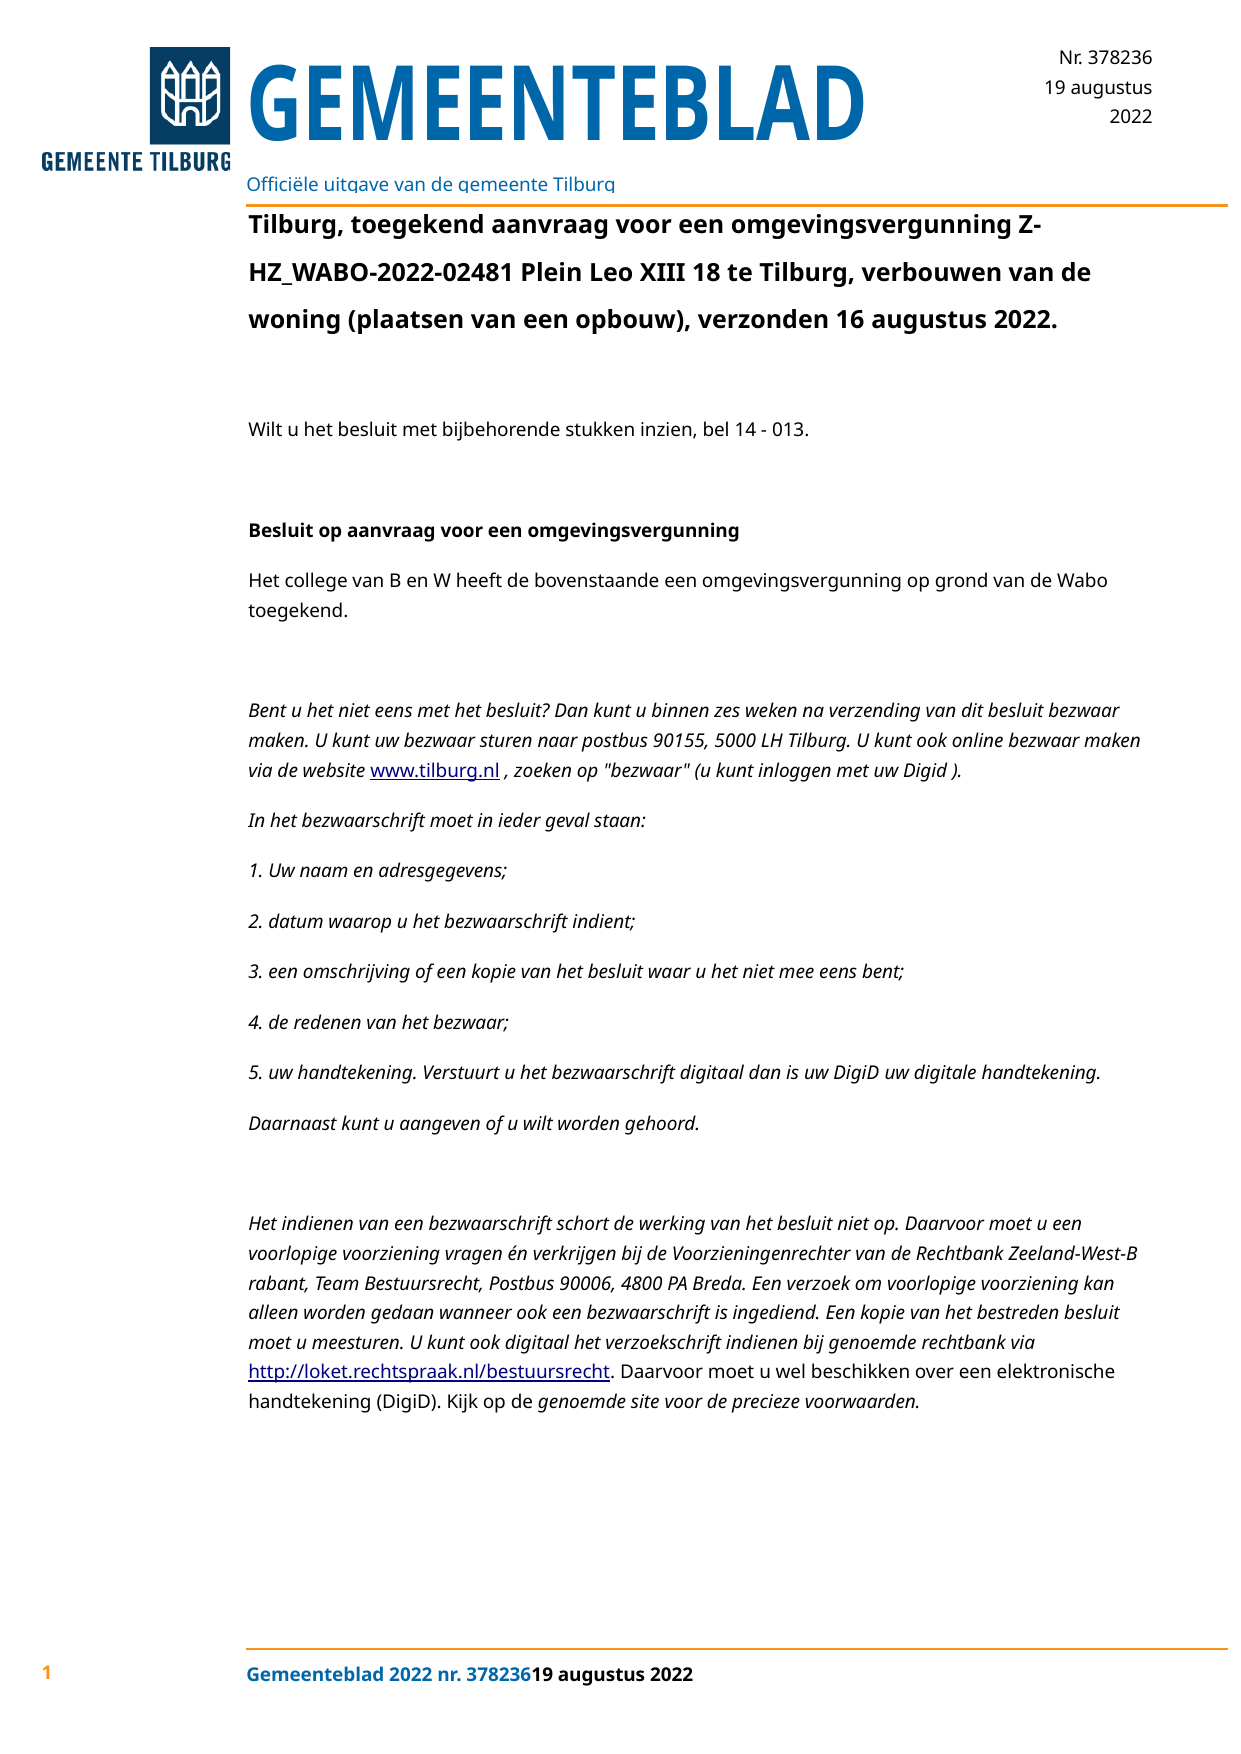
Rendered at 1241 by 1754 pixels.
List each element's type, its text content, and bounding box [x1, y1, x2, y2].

picture [41, 47, 231, 172]
text Daarnaast kunt u aangeven of u wilt worden gehoord. [248, 1110, 1152, 1135]
text Wilt u het besluit met bijbehorende stukken inzien, bel 14 - 013. [248, 416, 1152, 442]
text 2. datum waarop u het bezwaarschrift indient; [248, 908, 1152, 934]
text Bent u het niet eens met het besluit? Dan kunt u binnen zes weken na verzending van dit besluit bezwaar maken. U kunt uw bezwaar sturen naar postbus 90155, 5000 LH Tilburg. U kunt ook online bezwaar maken via de website www.tilburg.nl , zoeken op "bezwaar" (u kunt inloggen met uw Digid ). [248, 698, 1152, 782]
text 5. uw handtekening. Verstuurt u het bezwaarschrift digitaal dan is uw DigiD uw digitale handtekening. [248, 1059, 1152, 1085]
text 4. de redenen van het bezwaar; [248, 1009, 1152, 1034]
text Besluit op aanvraag voor een omgevingsvergunning [248, 517, 1152, 542]
text 3. een omschrijving of een kopie van het besluit waar u het niet mee eens bent; [248, 958, 1152, 984]
text In het bezwaarschrift moet in ieder geval staan: [248, 807, 1152, 833]
text Het indienen van een bezwaarschrift schort de werking van het besluit niet op. Daarvoor moet u een voorlopige voorziening vragen én verkrijgen bij de Voorzieningenrechter van de Rechtbank Zeeland-West-B rabant, Team Bestuursrecht, Postbus 90006, 4800 PA Breda. Een verzoek om voorlopige voorziening kan alleen worden gedaan wanneer ook een bezwaarschrift is ingediend. Een kopie van het bestreden besluit moet u meesturen. U kunt ook digitaal het verzoekschrift indienen bij genoemde rechtbank via http://loket.rechtspraak.nl/bestuursrecht. Daarvoor moet u wel beschikken over een elektronische handtekening (DigiD). Kijk op de genoemde site voor de precieze voorwaarden. [248, 1211, 1152, 1414]
text 1. Uw naam en adresgegevens; [248, 858, 1152, 883]
text Het college van B en W heeft de bovenstaande een omgevingsvergunning op grond van de Wabo toegekend. [248, 567, 1152, 622]
text Tilburg, toegekend aanvraag voor een omgevingsvergunning Z-HZ_WABO-2022-02481 Plein Leo XIII 18 te Tilburg, verbouwen van de woning (plaatsen van een opbouw), verzonden 16 augustus 2022. [248, 207, 1152, 336]
